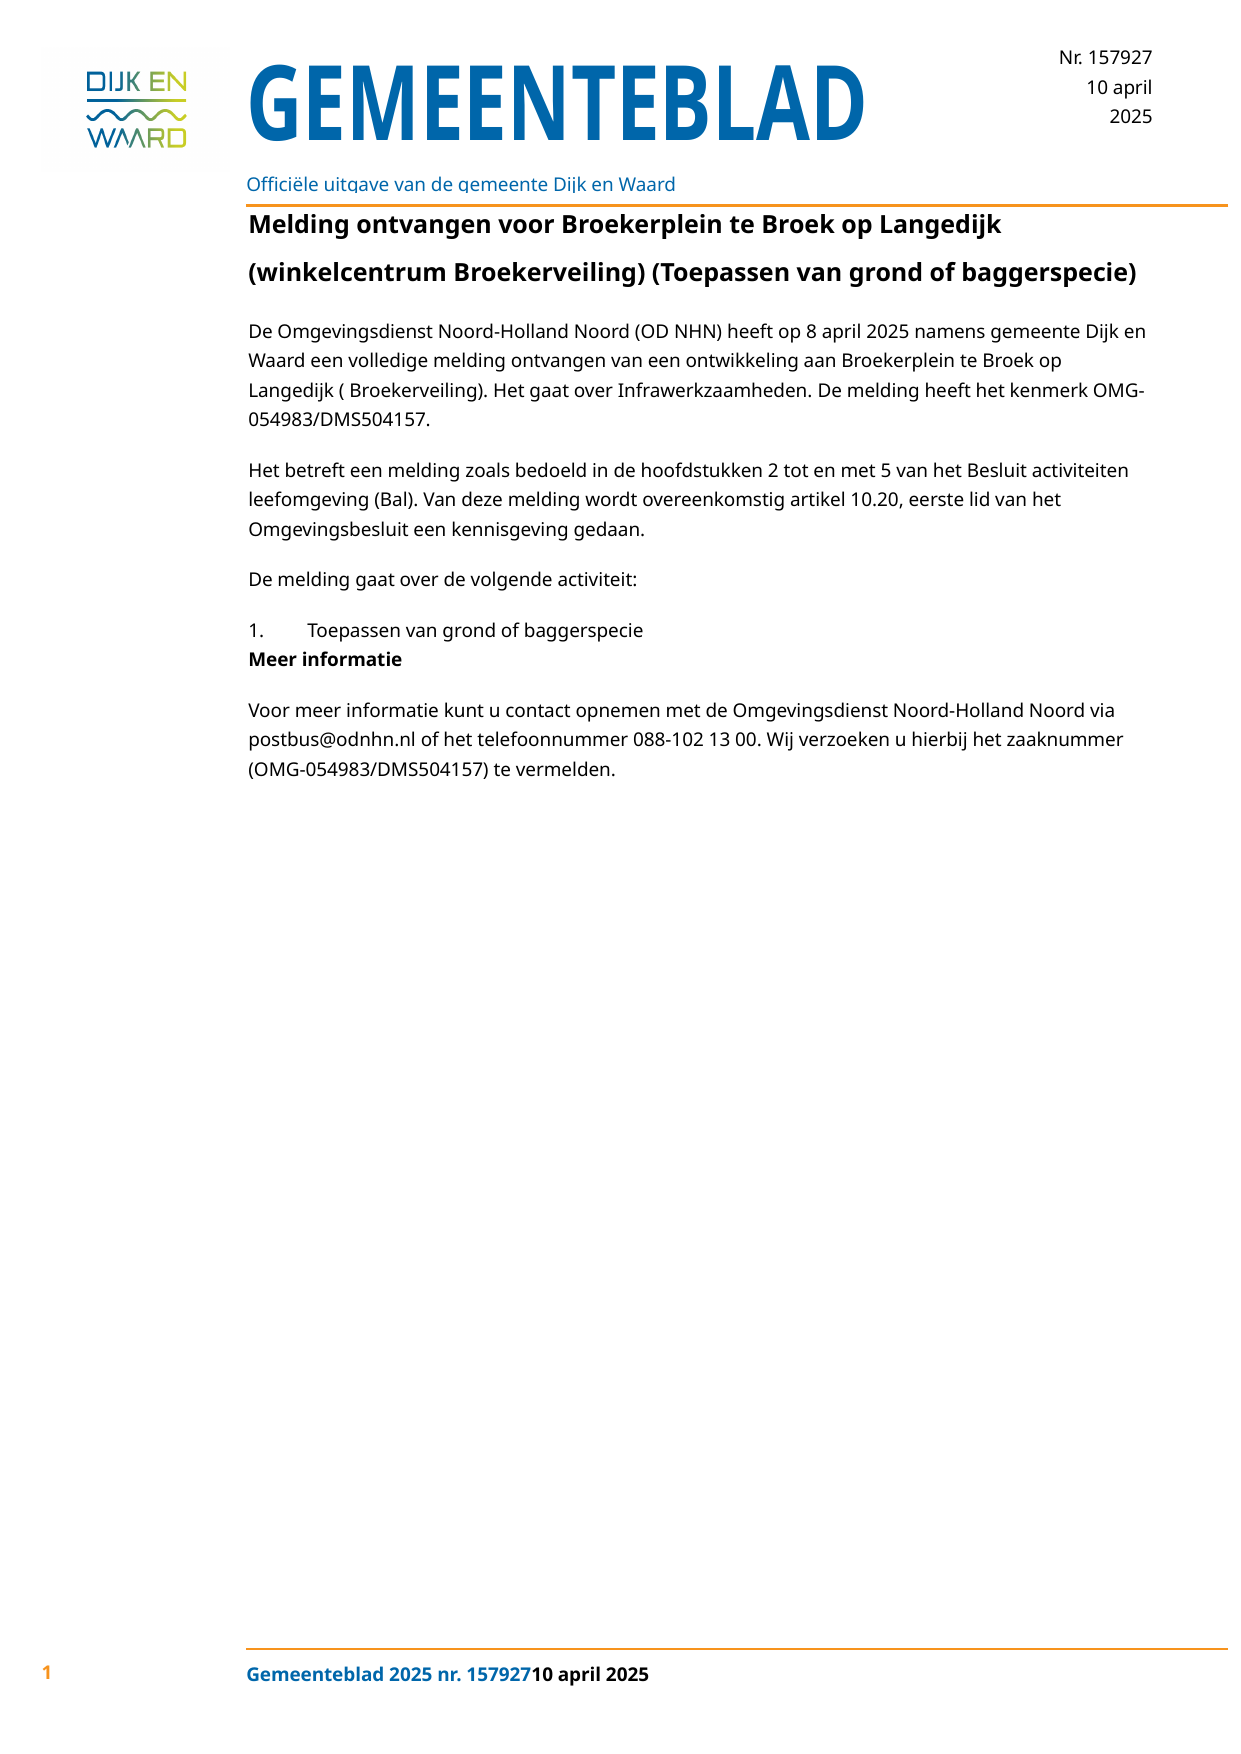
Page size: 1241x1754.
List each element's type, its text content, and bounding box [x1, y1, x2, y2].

text De melding gaat over de volgende activiteit: [248, 567, 1152, 592]
text De Omgevingsdienst Noord-Holland Noord (OD NHN) heeft op 8 april 2025 namens gemeente Dijk en Waard een volledige melding ontvangen van een ontwikkeling aan Broekerplein te Broek op Langedijk ( Broekerveiling). Het gaat over Infrawerkzaamheden. De melding heeft het kenmerk OMG-054983/DMS504157. [248, 318, 1152, 432]
text Het betreft een melding zoals bedoeld in de hoofdstukken 2 tot en met 5 van het Besluit activiteiten leefomgeving (Bal). Van deze melding wordt overeenkomstig artikel 10.20, eerste lid van het Omgevingsbesluit een kennisgeving gedaan. [248, 457, 1152, 542]
text Voor meer informatie kunt u contact opnemen met de Omgevingsdienst Noord-Holland Noord via postbus@odnhn.nl of het telefoonnummer 088-102 13 00. Wij verzoeken u hierbij het zaaknummer (OMG-054983/DMS504157) te vermelden. [248, 697, 1152, 782]
text Meer informatie [248, 647, 1152, 672]
list Toepassen van grond of baggerspecie [248, 617, 1152, 643]
picture [41, 47, 231, 172]
text Melding ontvangen voor Broekerplein te Broek op Langedijk (winkelcentrum Broekerveiling) (Toepassen van grond of baggerspecie) [248, 207, 1152, 288]
